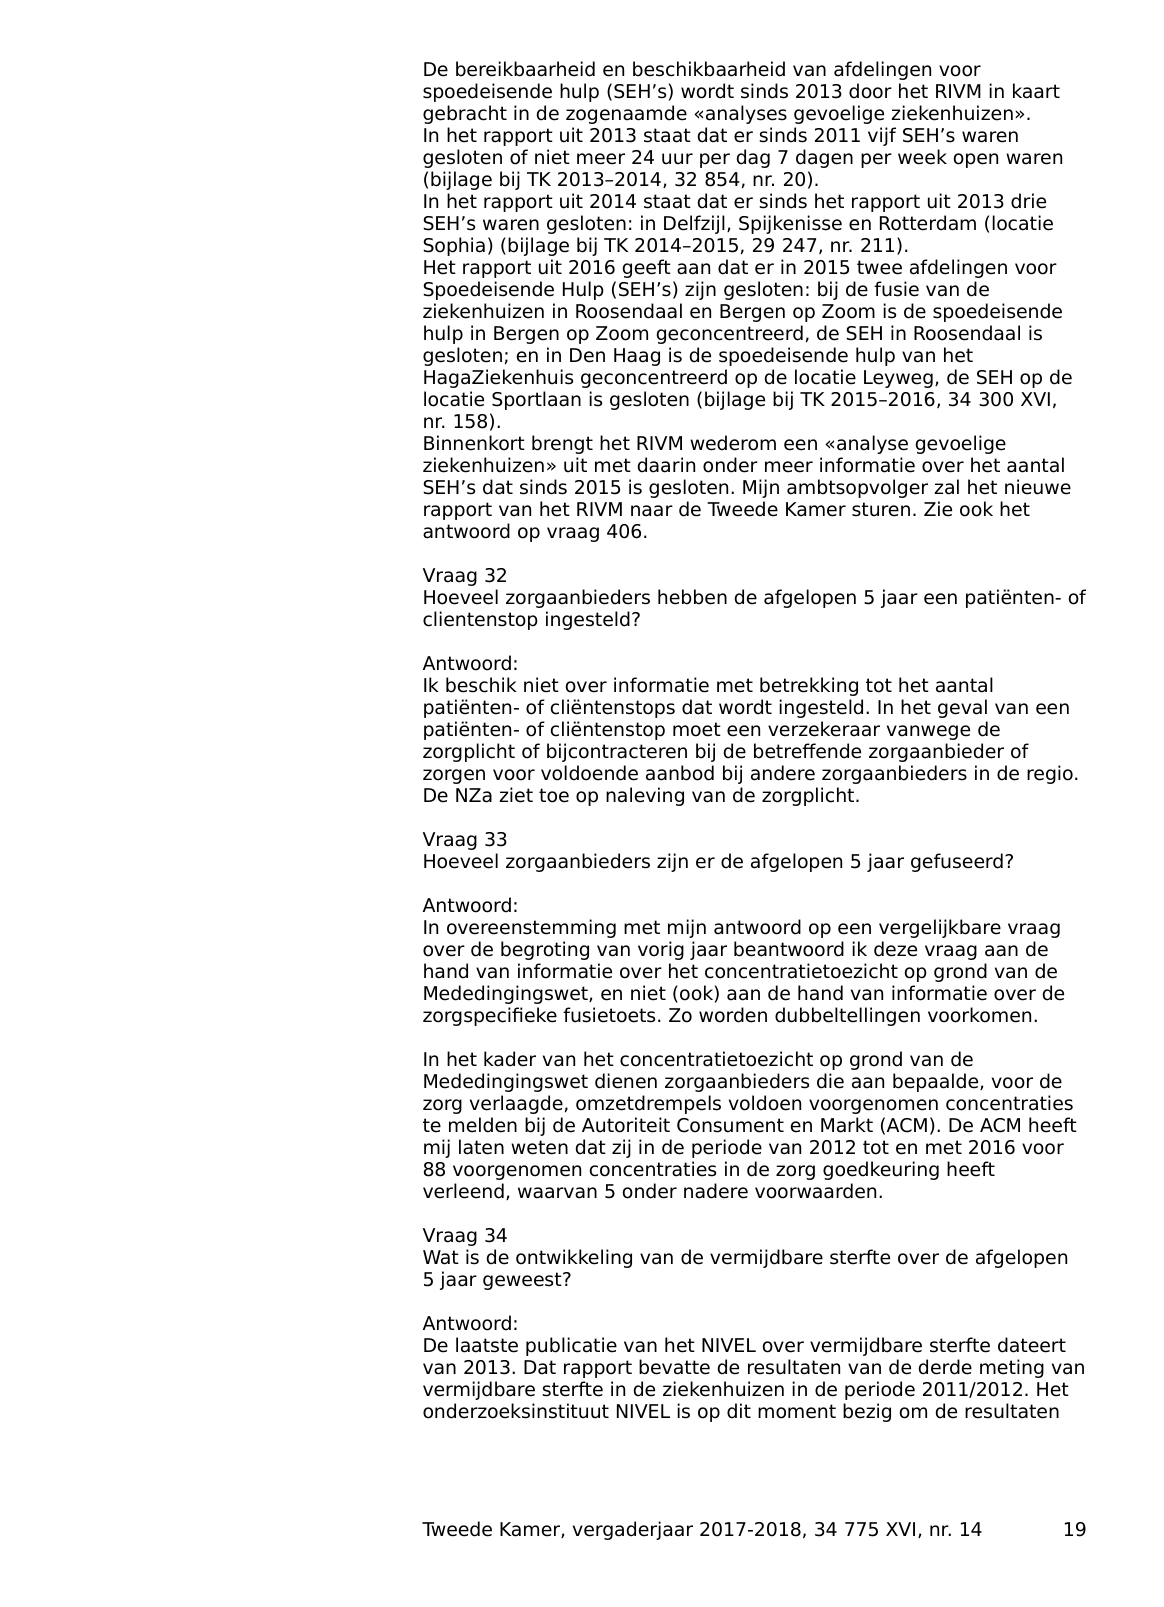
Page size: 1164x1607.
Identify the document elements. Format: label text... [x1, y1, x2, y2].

text Wat is de ontwikkeling van de vermijdbare sterfte over de afgelopen 5 jaar geweest? [422, 1247, 1087, 1291]
text Antwoord: [422, 895, 1087, 917]
text In het rapport uit 2013 staat dat er sinds 2011 vijf SEH’s waren gesloten of niet meer 24 uur per dag 7 dagen per week open waren (bijlage bij TK 2013–2014, 32 854, nr. 20). [422, 125, 1087, 191]
text Vraag 33 [422, 829, 1087, 851]
text Vraag 34 [422, 1225, 1087, 1247]
text De bereikbaarheid en beschikbaarheid van afdelingen voor spoedeisende hulp (SEH’s) wordt sinds 2013 door het RIVM in kaart gebracht in de zogenaamde «analyses gevoelige ziekenhuizen». [422, 59, 1087, 125]
text In het kader van het concentratietoezicht op grond van de Mededingingswet dienen zorgaanbieders die aan bepaalde, voor de zorg verlaagde, omzetdrempels voldoen voorgenomen concentraties te melden bij de Autoriteit Consument en Markt (ACM). De ACM heeft mij laten weten dat zij in de periode van 2012 tot en met 2016 voor 88 voorgenomen concentraties in de zorg goedkeuring heeft verleend, waarvan 5 onder nadere voorwaarden. [422, 1049, 1087, 1203]
text Ik beschik niet over informatie met betrekking tot het aantal patiënten- of cliëntenstops dat wordt ingesteld. In het geval van een patiënten- of cliëntenstop moet een verzekeraar vanwege de zorgplicht of bijcontracteren bij de betreffende zorgaanbieder of zorgen voor voldoende aanbod bij andere zorgaanbieders in de regio. De NZa ziet toe op naleving van de zorgplicht. [422, 675, 1087, 807]
text Hoeveel zorgaanbieders zijn er de afgelopen 5 jaar gefuseerd? [422, 851, 1087, 873]
text Antwoord: [422, 653, 1087, 675]
text Vraag 32 [422, 565, 1087, 587]
text Hoeveel zorgaanbieders hebben de afgelopen 5 jaar een patiënten- of clientenstop ingesteld? [422, 587, 1087, 631]
text Het rapport uit 2016 geeft aan dat er in 2015 twee afdelingen voor Spoedeisende Hulp (SEH’s) zijn gesloten: bij de fusie van de ziekenhuizen in Roosendaal en Bergen op Zoom is de spoedeisende hulp in Bergen op Zoom geconcentreerd, de SEH in Roosendaal is gesloten; en in Den Haag is de spoedeisende hulp van het HagaZiekenhuis geconcentreerd op de locatie Leyweg, de SEH op de locatie Sportlaan is gesloten (bijlage bij TK 2015–2016, 34 300 XVI, nr. 158). [422, 257, 1087, 433]
text Binnenkort brengt het RIVM wederom een «analyse gevoelige ziekenhuizen» uit met daarin onder meer informatie over het aantal SEH’s dat sinds 2015 is gesloten. Mijn ambtsopvolger zal het nieuwe rapport van het RIVM naar de Tweede Kamer sturen. Zie ook het antwoord op vraag 406. [422, 433, 1087, 543]
text De laatste publicatie van het NIVEL over vermijdbare sterfte dateert van 2013. Dat rapport bevatte de resultaten van de derde meting van vermijdbare sterfte in de ziekenhuizen in de periode 2011/2012. Het onderzoeksinstituut NIVEL is op dit moment bezig om de resultaten [422, 1335, 1087, 1423]
text In overeenstemming met mijn antwoord op een vergelijkbare vraag over de begroting van vorig jaar beantwoord ik deze vraag aan de hand van informatie over het concentratietoezicht op grond van de Mededingingswet, en niet (ook) aan de hand van informatie over de zorgspecifieke fusietoets. Zo worden dubbeltellingen voorkomen. [422, 917, 1087, 1027]
text In het rapport uit 2014 staat dat er sinds het rapport uit 2013 drie SEH’s waren gesloten: in Delfzijl, Spijkenisse en Rotterdam (locatie Sophia) (bijlage bij TK 2014–2015, 29 247, nr. 211). [422, 191, 1087, 257]
text Antwoord: [422, 1313, 1087, 1335]
